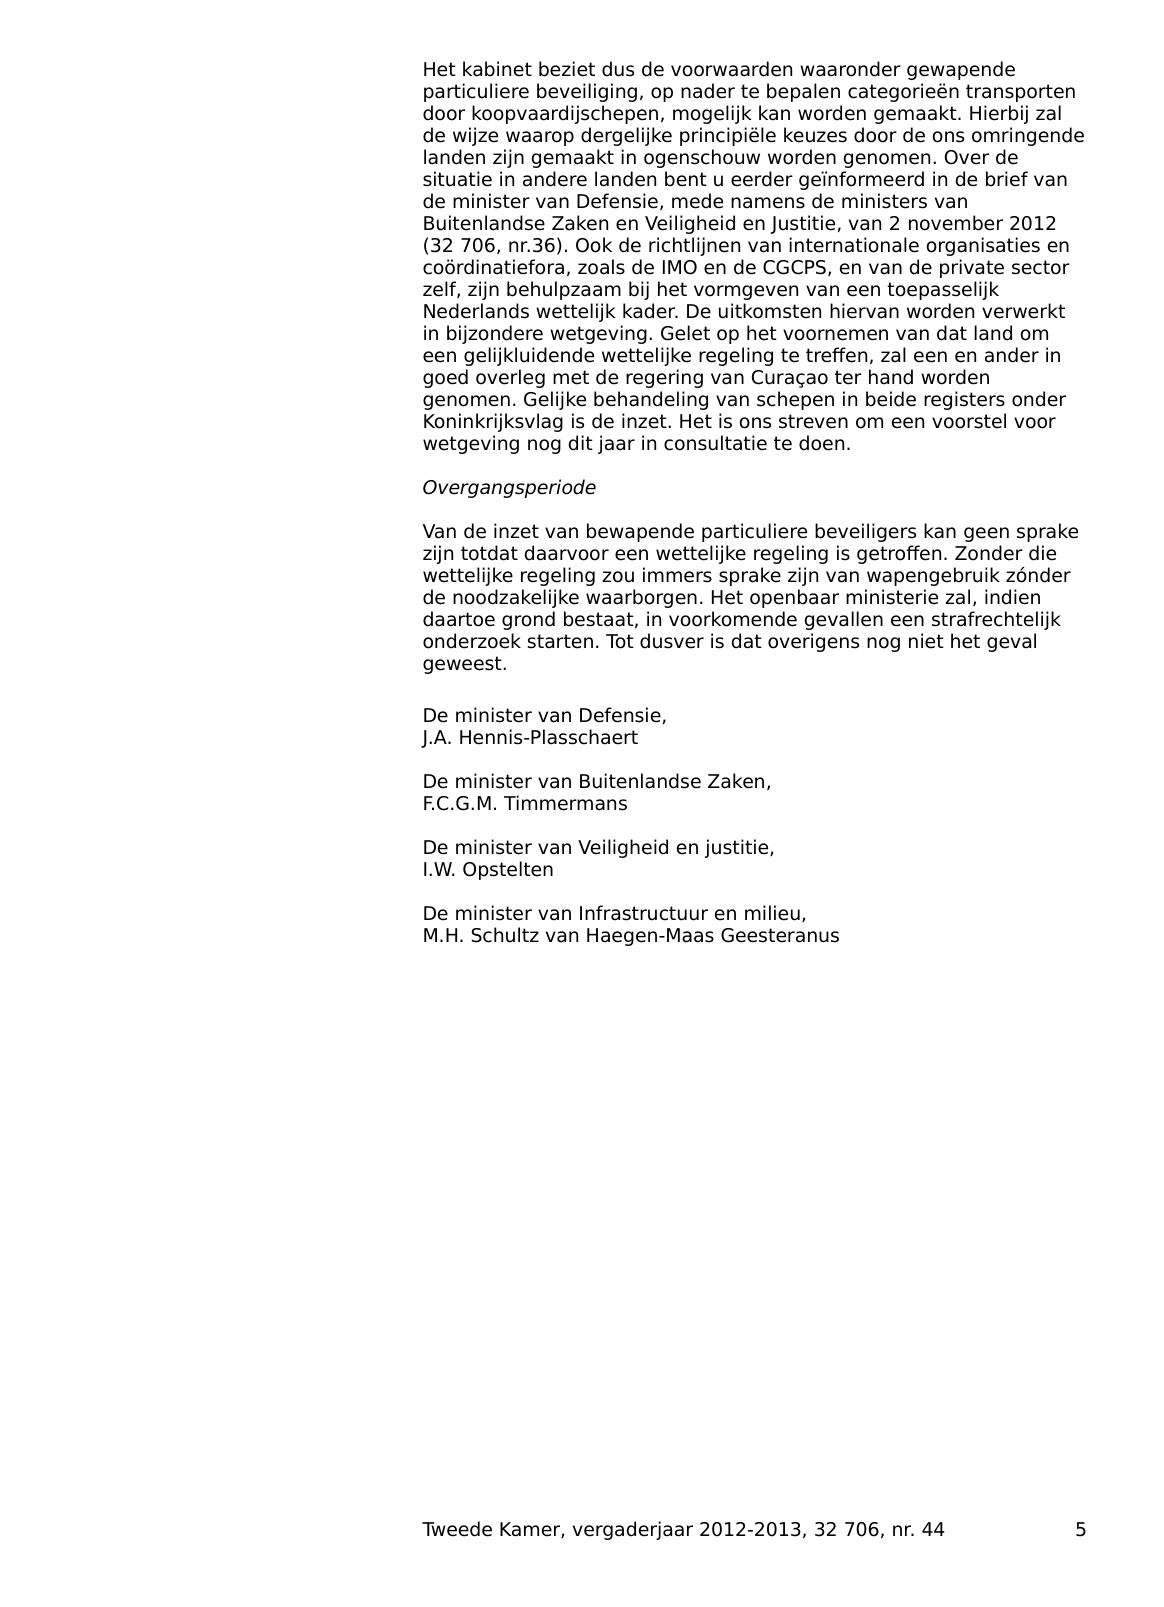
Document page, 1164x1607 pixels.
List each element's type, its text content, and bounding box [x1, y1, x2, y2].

text De minister van Veiligheid en justitie, I.W. Opstelten [422, 837, 1087, 881]
subtitle Overgangsperiode [422, 477, 1087, 499]
text Van de inzet van bewapende particuliere beveiligers kan geen sprake zijn totdat daarvoor een wettelijke regeling is getroffen. Zonder die wettelijke regeling zou immers sprake zijn van wapengebruik zónder de noodzakelijke waarborgen. Het openbaar ministerie zal, indien daartoe grond bestaat, in voorkomende gevallen een strafrechtelijk onderzoek starten. Tot dusver is dat overigens nog niet het geval geweest. [422, 521, 1087, 675]
text De minister van Defensie, J.A. Hennis-Plasschaert [422, 705, 1087, 749]
text Het kabinet beziet dus de voorwaarden waaronder gewapende particuliere beveiliging, op nader te bepalen categorieën transporten door koopvaardijschepen, mogelijk kan worden gemaakt. Hierbij zal de wijze waarop dergelijke principiële keuzes door de ons omringende landen zijn gemaakt in ogenschouw worden genomen. Over de situatie in andere landen bent u eerder geïnformeerd in de brief van de minister van Defensie, mede namens de ministers van Buitenlandse Zaken en Veiligheid en Justitie, van 2 november 2012 (32 706, nr.36). Ook de richtlijnen van internationale organisaties en coördinatiefora, zoals de IMO en de CGCPS, en van de private sector zelf, zijn behulpzaam bij het vormgeven van een toepasselijk Nederlands wettelijk kader. De uitkomsten hiervan worden verwerkt in bijzondere wetgeving. Gelet op het voornemen van dat land om een gelijkluidende wettelijke regeling te treffen, zal een en ander in goed overleg met de regering van Curaçao ter hand worden genomen. Gelijke behandeling van schepen in beide registers onder Koninkrijksvlag is de inzet. Het is ons streven om een voorstel voor wetgeving nog dit jaar in consultatie te doen. [422, 59, 1087, 455]
text De minister van Infrastructuur en milieu, M.H. Schultz van Haegen-Maas Geesteranus [422, 903, 1087, 947]
text De minister van Buitenlandse Zaken, F.C.G.M. Timmermans [422, 771, 1087, 815]
